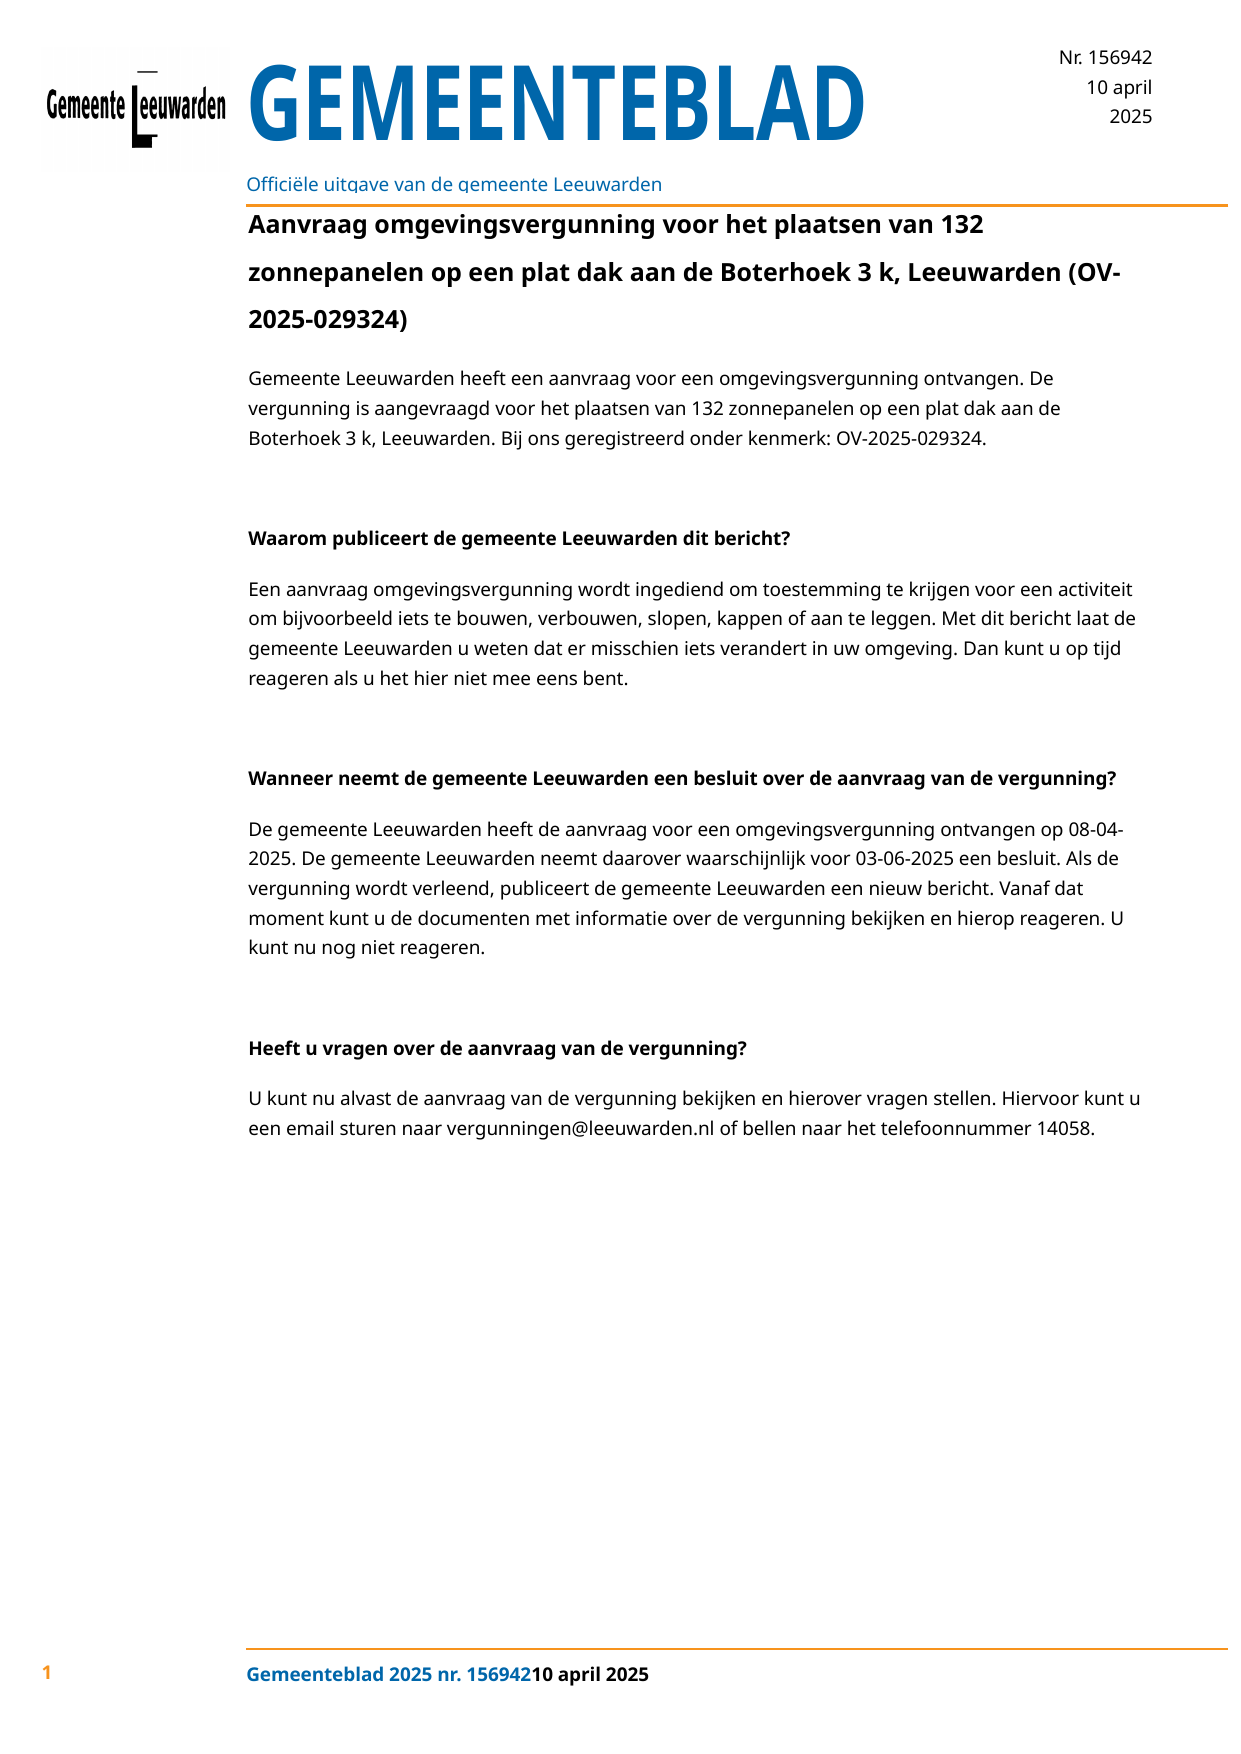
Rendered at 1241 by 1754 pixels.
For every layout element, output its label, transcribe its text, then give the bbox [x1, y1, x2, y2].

text Heeft u vragen over de aanvraag van de vergunning? [248, 1035, 1152, 1061]
text Waarom publiceert de gemeente Leeuwarden dit bericht? [248, 526, 1152, 551]
text Gemeente Leeuwarden heeft een aanvraag voor een omgevingsvergunning ontvangen. De vergunning is aangevraagd voor het plaatsen van 132 zonnepanelen op een plat dak aan de Boterhoek 3 k, Leeuwarden. Bij ons geregistreerd onder kenmerk: OV-2025-029324. [248, 366, 1152, 450]
picture [41, 47, 231, 172]
text Een aanvraag omgevingsvergunning wordt ingediend om toestemming te krijgen voor een activiteit om bijvoorbeeld iets te bouwen, verbouwen, slopen, kappen of aan te leggen. Met dit bericht laat de gemeente Leeuwarden u weten dat er misschien iets verandert in uw omgeving. Dan kunt u op tijd reageren als u het hier niet mee eens bent. [248, 576, 1152, 690]
text Aanvraag omgevingsvergunning voor het plaatsen van 132 zonnepanelen op een plat dak aan de Boterhoek 3 k, Leeuwarden (OV-2025-029324) [248, 207, 1152, 336]
text De gemeente Leeuwarden heeft de aanvraag voor een omgevingsvergunning ontvangen op 08-04-2025. De gemeente Leeuwarden neemt daarover waarschijnlijk voor 03-06-2025 een besluit. Als de vergunning wordt verleend, publiceert de gemeente Leeuwarden een nieuw bericht. Vanaf dat moment kunt u de documenten met informatie over de vergunning bekijken en hierop reageren. U kunt nu nog niet reageren. [248, 816, 1152, 960]
text U kunt nu alvast de aanvraag van de vergunning bekijken en hierover vragen stellen. Hiervoor kunt u een email sturen naar vergunningen@leeuwarden.nl of bellen naar het telefoonnummer 14058. [248, 1086, 1152, 1141]
text Wanneer neemt de gemeente Leeuwarden een besluit over de aanvraag van de vergunning? [248, 766, 1152, 791]
